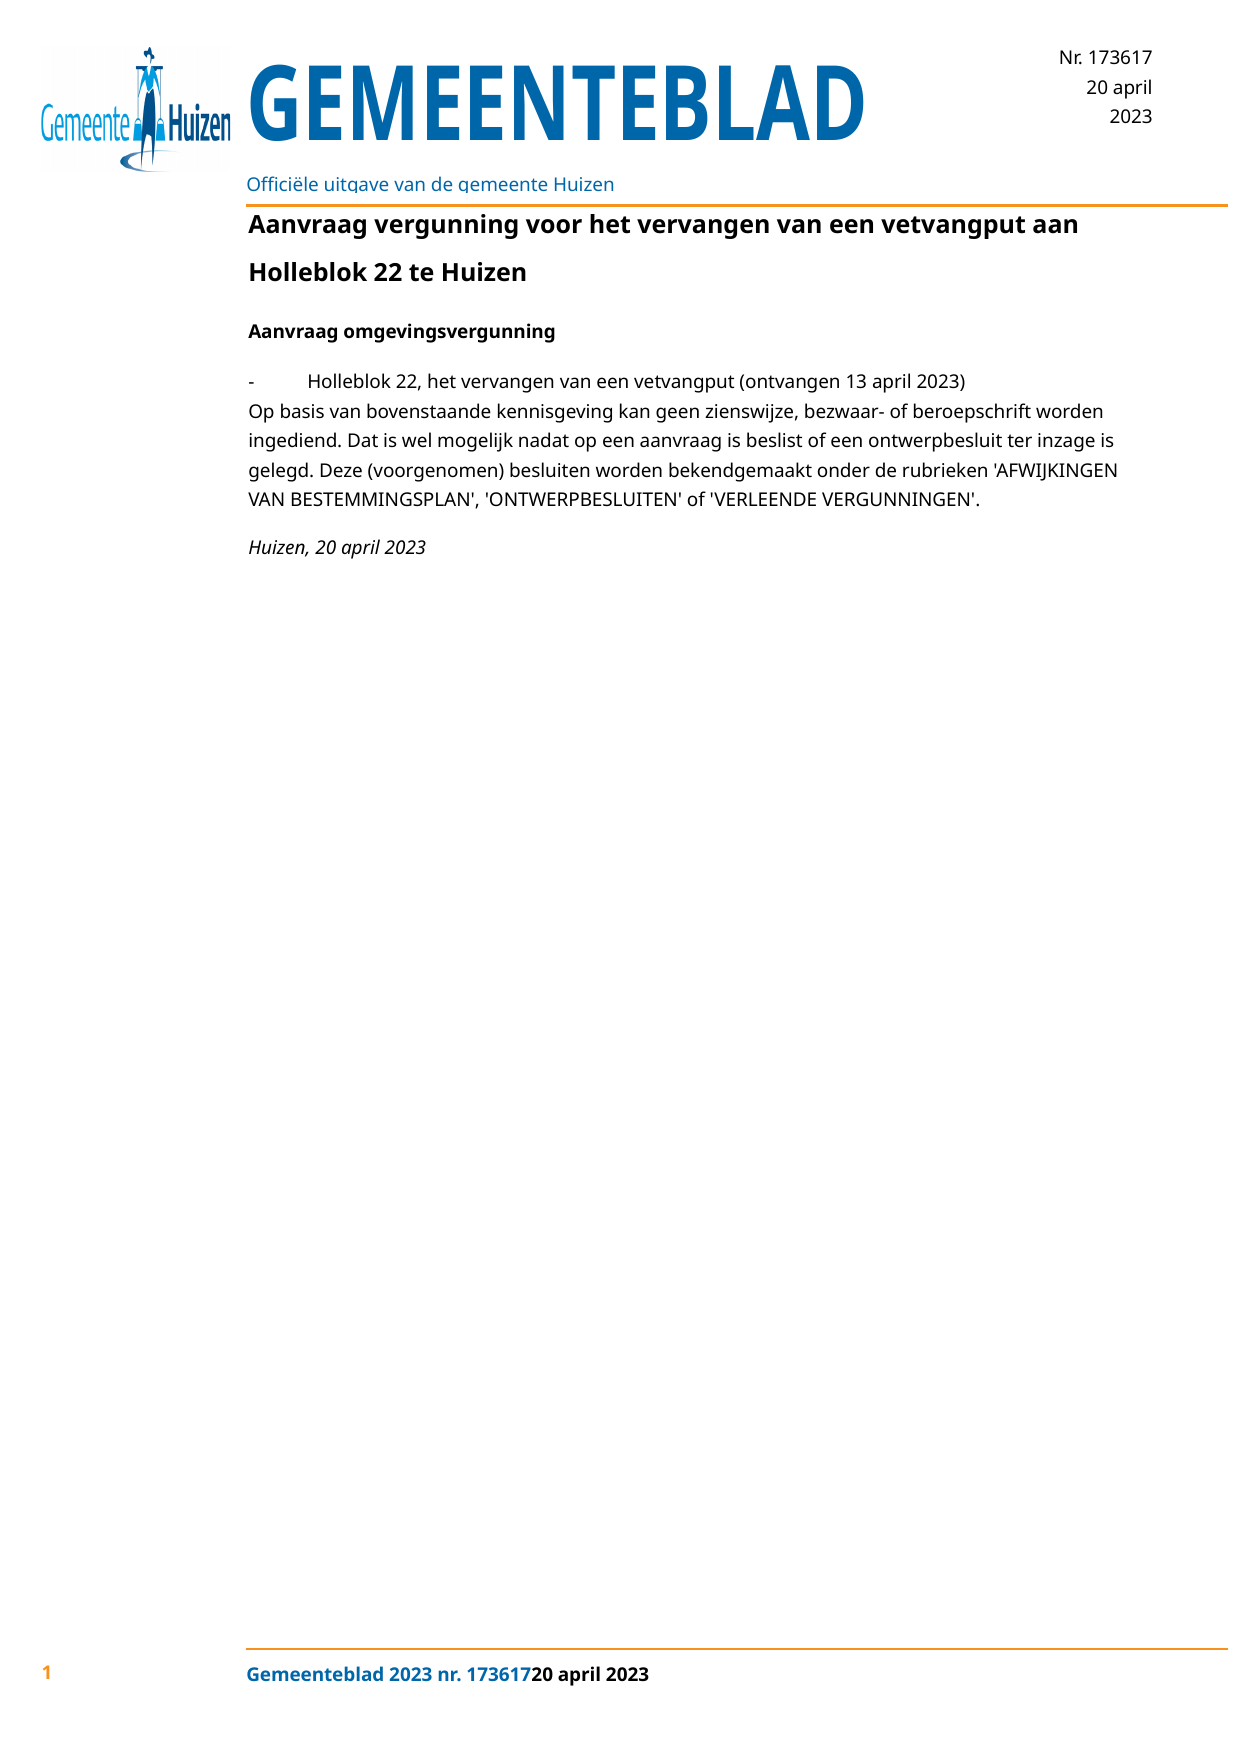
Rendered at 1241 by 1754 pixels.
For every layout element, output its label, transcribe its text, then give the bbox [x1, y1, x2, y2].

list Holleblok 22, het vervangen van een vetvangput (ontvangen 13 april 2023) [248, 368, 1152, 394]
text Aanvraag omgevingsvergunning [248, 318, 1152, 344]
picture [41, 47, 231, 172]
text Op basis van bovenstaande kennisgeving kan geen zienswijze, bezwaar- of beroepschrift worden ingediend. Dat is wel mogelijk nadat op een aanvraag is beslist of een ontwerpbesluit ter inzage is gelegd. Deze (voorgenomen) besluiten worden bekendgemaakt onder de rubrieken 'AFWIJKINGEN VAN BESTEMMINGSPLAN', 'ONTWERPBESLUITEN' of 'VERLEENDE VERGUNNINGEN'. [248, 398, 1152, 512]
text Huizen, 20 april 2023 [248, 534, 1152, 560]
text Aanvraag vergunning voor het vervangen van een vetvangput aan Holleblok 22 te Huizen [248, 207, 1152, 288]
